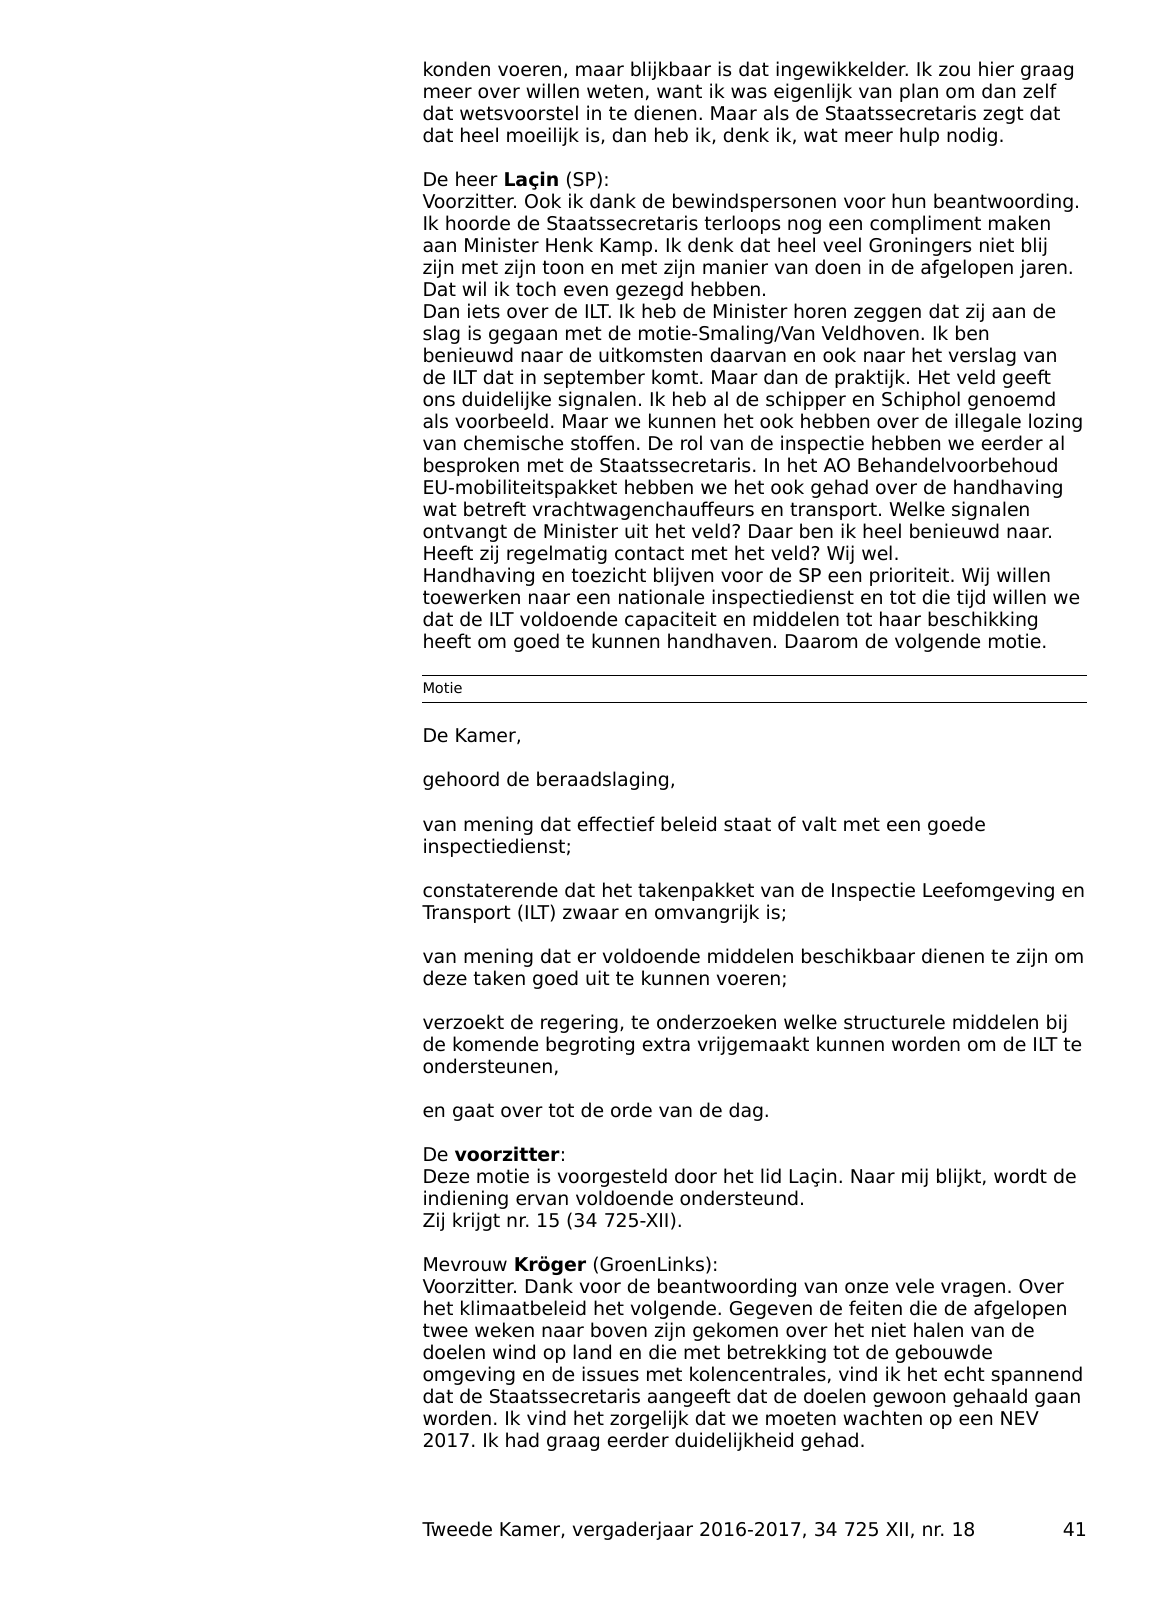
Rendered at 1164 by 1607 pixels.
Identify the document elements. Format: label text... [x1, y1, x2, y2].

text Handhaving en toezicht blijven voor de SP een prioriteit. Wij willen toewerken naar een nationale inspectiedienst en tot die tijd willen we dat de ILT voldoende capaciteit en middelen tot haar beschikking heeft om goed te kunnen handhaven. Daarom de volgende motie. [422, 565, 1087, 653]
text van mening dat effectief beleid staat of valt met een goede inspectiedienst; [422, 813, 1087, 857]
text De voorzitter: [422, 1144, 1087, 1166]
text van mening dat er voldoende middelen beschikbaar dienen te zijn om deze taken goed uit te kunnen voeren; [422, 946, 1087, 990]
text en gaat over tot de orde van de dag. [422, 1100, 1087, 1122]
text Voorzitter. Dank voor de beantwoording van onze vele vragen. Over het klimaatbeleid het volgende. Gegeven de feiten die de afgelopen twee weken naar boven zijn gekomen over het niet halen van de doelen wind op land en die met betrekking tot de gebouwde omgeving en de issues met kolencentrales, vind ik het echt spannend dat de Staatssecretaris aangeeft dat de doelen gewoon gehaald gaan worden. Ik vind het zorgelijk dat we moeten wachten op een NEV 2017. Ik had graag eerder duidelijkheid gehad. [422, 1276, 1087, 1452]
text De heer Laçin (SP): [422, 169, 1087, 191]
text De Kamer, [422, 725, 1087, 747]
text Zij krijgt nr. 15 (34 725-XII). [422, 1210, 1087, 1232]
text constaterende dat het takenpakket van de Inspectie Leefomgeving en Transport (ILT) zwaar en omvangrijk is; [422, 880, 1087, 924]
text Mevrouw Kröger (GroenLinks): [422, 1254, 1087, 1276]
text konden voeren, maar blijkbaar is dat ingewikkelder. Ik zou hier graag meer over willen weten, want ik was eigenlijk van plan om dan zelf dat wetsvoorstel in te dienen. Maar als de Staatssecretaris zegt dat dat heel moeilijk is, dan heb ik, denk ik, wat meer hulp nodig. [422, 59, 1087, 147]
text gehoord de beraadslaging, [422, 769, 1087, 791]
table_header Motie [422, 676, 1087, 702]
text Dan iets over de ILT. Ik heb de Minister horen zeggen dat zij aan de slag is gegaan met de motie-Smaling/Van Veldhoven. Ik ben benieuwd naar de uitkomsten daarvan en ook naar het verslag van de ILT dat in september komt. Maar dan de praktijk. Het veld geeft ons duidelijke signalen. Ik heb al de schipper en Schiphol genoemd als voorbeeld. Maar we kunnen het ook hebben over de illegale lozing van chemische stoffen. De rol van de inspectie hebben we eerder al besproken met de Staatssecretaris. In het AO Behandelvoorbehoud EU-mobiliteitspakket hebben we het ook gehad over de handhaving wat betreft vrachtwagenchauffeurs en transport. Welke signalen ontvangt de Minister uit het veld? Daar ben ik heel benieuwd naar. Heeft zij regelmatig contact met het veld? Wij wel. [422, 301, 1087, 565]
text Voorzitter. Ook ik dank de bewindspersonen voor hun beantwoording. Ik hoorde de Staatssecretaris terloops nog een compliment maken aan Minister Henk Kamp. Ik denk dat heel veel Groningers niet blij zijn met zijn toon en met zijn manier van doen in de afgelopen jaren. Dat wil ik toch even gezegd hebben. [422, 191, 1087, 301]
text Deze motie is voorgesteld door het lid Laçin. Naar mij blijkt, wordt de indiening ervan voldoende ondersteund. [422, 1166, 1087, 1210]
text verzoekt de regering, te onderzoeken welke structurele middelen bij de komende begroting extra vrijgemaakt kunnen worden om de ILT te ondersteunen, [422, 1012, 1087, 1078]
